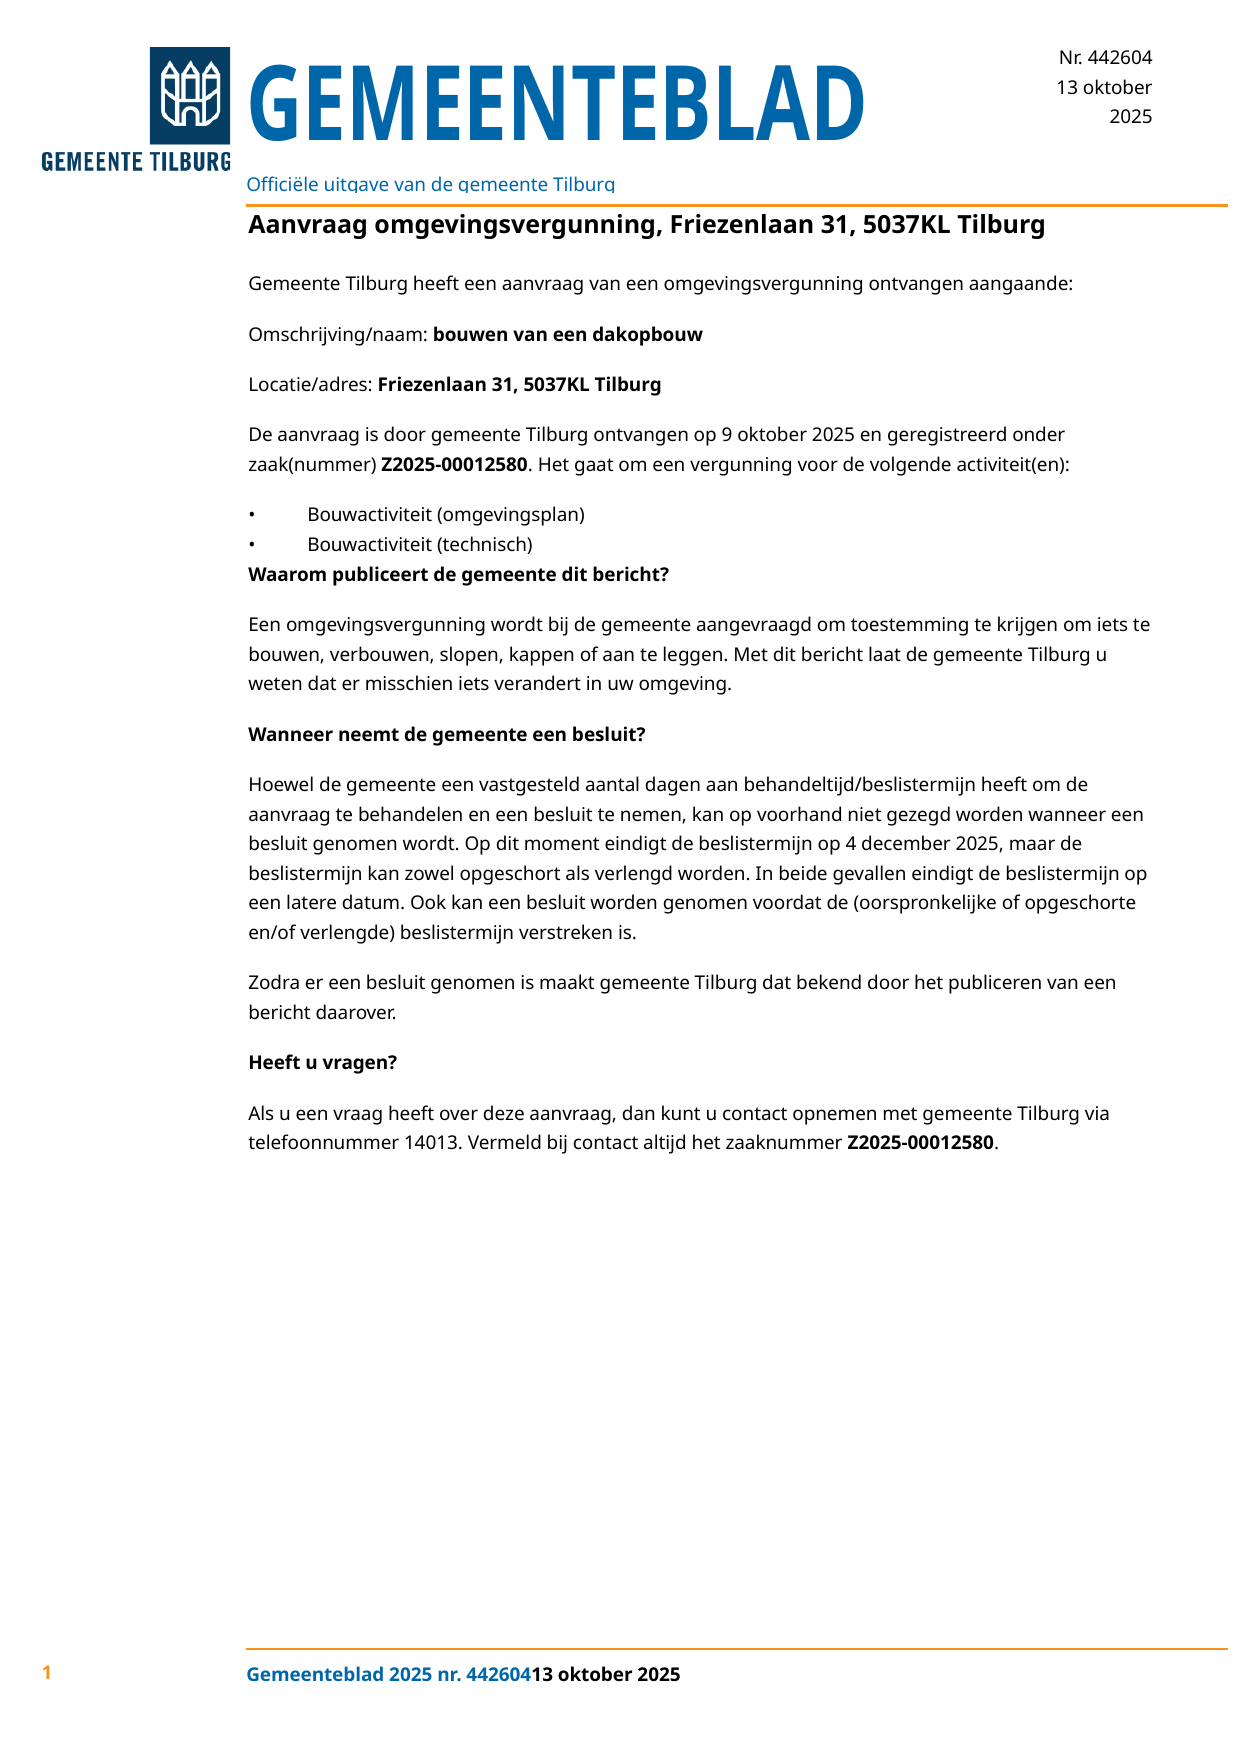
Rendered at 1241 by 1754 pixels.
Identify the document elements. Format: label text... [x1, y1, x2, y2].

text Als u een vraag heeft over deze aanvraag, dan kunt u contact opnemen met gemeente Tilburg via telefoonnummer 14013. Vermeld bij contact altijd het zaaknummer Z2025-00012580. [248, 1100, 1152, 1155]
text Een omgevingsvergunning wordt bij de gemeente aangevraagd om toestemming te krijgen om iets te bouwen, verbouwen, slopen, kappen of aan te leggen. Met dit bericht laat de gemeente Tilburg u weten dat er misschien iets verandert in uw omgeving. [248, 611, 1152, 696]
text Omschrijving/naam: bouwen van een dakopbouw [248, 321, 1152, 346]
list Bouwactiviteit (omgevingsplan) [248, 502, 1152, 527]
text Wanneer neemt de gemeente een besluit? [248, 721, 1152, 746]
picture [41, 47, 231, 172]
text Waarom publiceert de gemeente dit bericht? [248, 561, 1152, 586]
text Zodra er een besluit genomen is maakt gemeente Tilburg dat bekend door het publiceren van een bericht daarover. [248, 969, 1152, 1025]
list Bouwactiviteit (technisch) [248, 531, 1152, 557]
text Aanvraag omgevingsvergunning, Friezenlaan 31, 5037KL Tilburg [248, 207, 1152, 241]
text Hoewel de gemeente een vastgesteld aantal dagen aan behandeltijd/beslistermijn heeft om de aanvraag te behandelen en een besluit te nemen, kan op voorhand niet gezegd worden wanneer een besluit genomen wordt. Op dit moment eindigt de beslistermijn op 4 december 2025, maar de beslistermijn kan zowel opgeschort als verlengd worden. In beide gevallen eindigt de beslistermijn op een latere datum. Ook kan een besluit worden genomen voordat de (oorspronkelijke of opgeschorte en/of verlengde) beslistermijn verstreken is. [248, 771, 1152, 945]
text De aanvraag is door gemeente Tilburg ontvangen op 9 oktober 2025 en geregistreerd onder zaak(nummer) Z2025-00012580. Het gaat om een vergunning voor de volgende activiteit(en): [248, 422, 1152, 477]
text Heeft u vragen? [248, 1049, 1152, 1075]
text Gemeente Tilburg heeft een aanvraag van een omgevingsvergunning ontvangen aangaande: [248, 270, 1152, 296]
text Locatie/adres: Friezenlaan 31, 5037KL Tilburg [248, 371, 1152, 397]
